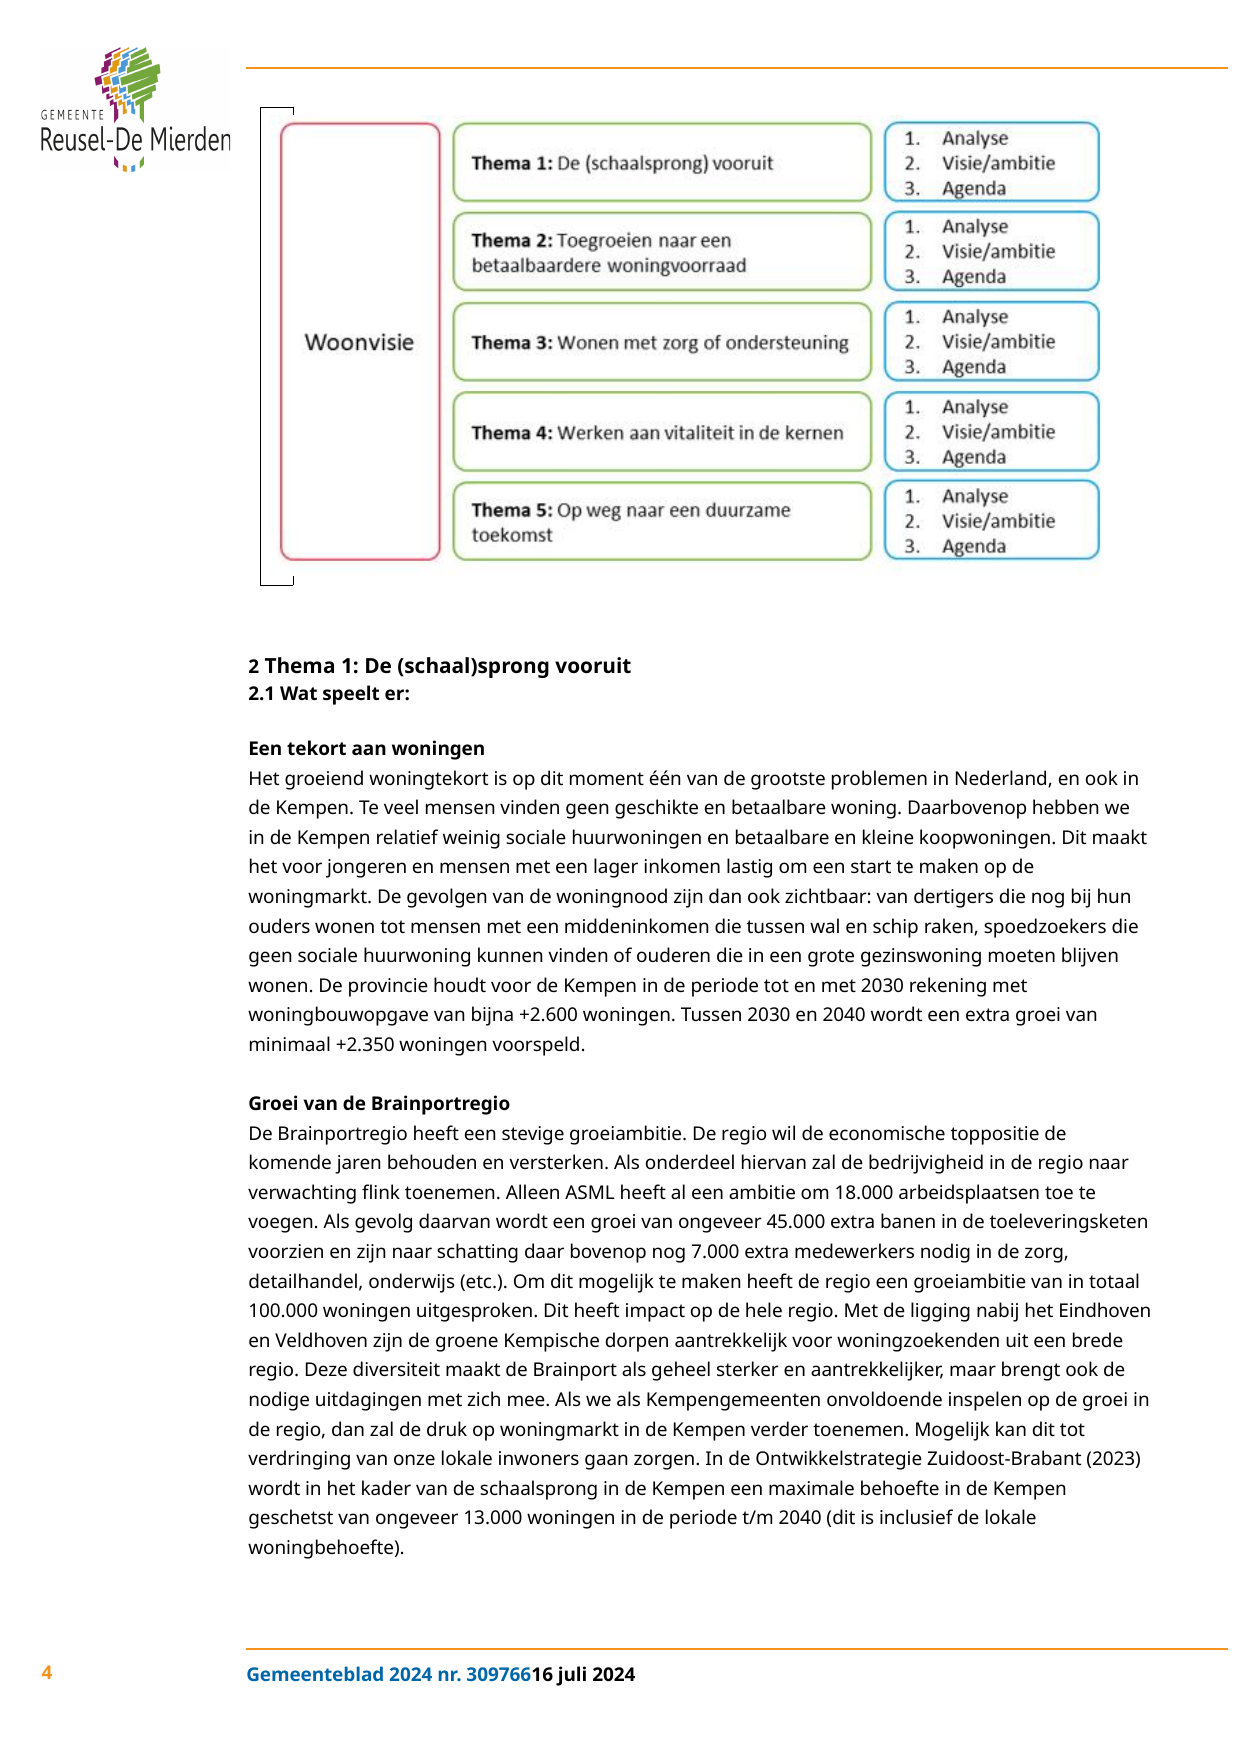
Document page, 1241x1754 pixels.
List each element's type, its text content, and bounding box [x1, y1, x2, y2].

text Het groeiend woningtekort is op dit moment één van de grootste problemen in Nederland, en ook in de Kempen. Te veel mensen vinden geen geschikte en betaalbare woning. Daarbovenop hebben we in de Kempen relatief weinig sociale huurwoningen en betaalbare en kleine koopwoningen. Dit maakt het voor jongeren en mensen met een lager inkomen lastig om een start te maken op de woningmarkt. De gevolgen van de woningnood zijn dan ook zichtbaar: van dertigers die nog bij hun ouders wonen tot mensen met een middeninkomen die tussen wal en schip raken, spoedzoekers die geen sociale huurwoning kunnen vinden of ouderen die in een grote gezinswoning moeten blijven wonen. De provincie houdt voor de Kempen in de periode tot en met 2030 rekening met woningbouwopgave van bijna +2.600 woningen. Tussen 2030 en 2040 wordt een extra groei van minimaal +2.350 woningen voorspeld. [248, 765, 1152, 1057]
text 2 Thema 1: De (schaal)sprong vooruit [248, 652, 1152, 680]
text Groei van de Brainportregio [248, 1090, 1152, 1116]
picture [41, 47, 231, 172]
text 2.1 Wat speelt er: [248, 680, 1152, 706]
picture [268, 115, 1125, 576]
text De Brainportregio heeft een stevige groeiambitie. De regio wil de economische toppositie de komende jaren behouden en versterken. Als onderdeel hiervan zal de bedrijvigheid in de regio naar verwachting flink toenemen. Alleen ASML heeft al een ambitie om 18.000 arbeidsplaatsen toe te voegen. Als gevolg daarvan wordt een groei van ongeveer 45.000 extra banen in de toeleveringsketen voorzien en zijn naar schatting daar bovenop nog 7.000 extra medewerkers nodig in de zorg, detailhandel, onderwijs (etc.). Om dit mogelijk te maken heeft de regio een groeiambitie van in totaal 100.000 woningen uitgesproken. Dit heeft impact op de hele regio. Met de ligging nabij het Eindhoven en Veldhoven zijn de groene Kempische dorpen aantrekkelijk voor woningzoekenden uit een brede regio. Deze diversiteit maakt de Brainport als geheel sterker en aantrekkelijker, maar brengt ook de nodige uitdagingen met zich mee. Als we als Kempengemeenten onvoldoende inspelen op de groei in de regio, dan zal de druk op woningmarkt in de Kempen verder toenemen. Mogelijk kan dit tot verdringing van onze lokale inwoners gaan zorgen. In de Ontwikkelstrategie Zuidoost-Brabant (2023) wordt in het kader van de schaalsprong in de Kempen een maximale behoefte in de Kempen geschetst van ongeveer 13.000 woningen in de periode t/m 2040 (dit is inclusief de lokale woningbehoefte). [248, 1120, 1152, 1560]
text Een tekort aan woningen [248, 735, 1152, 761]
